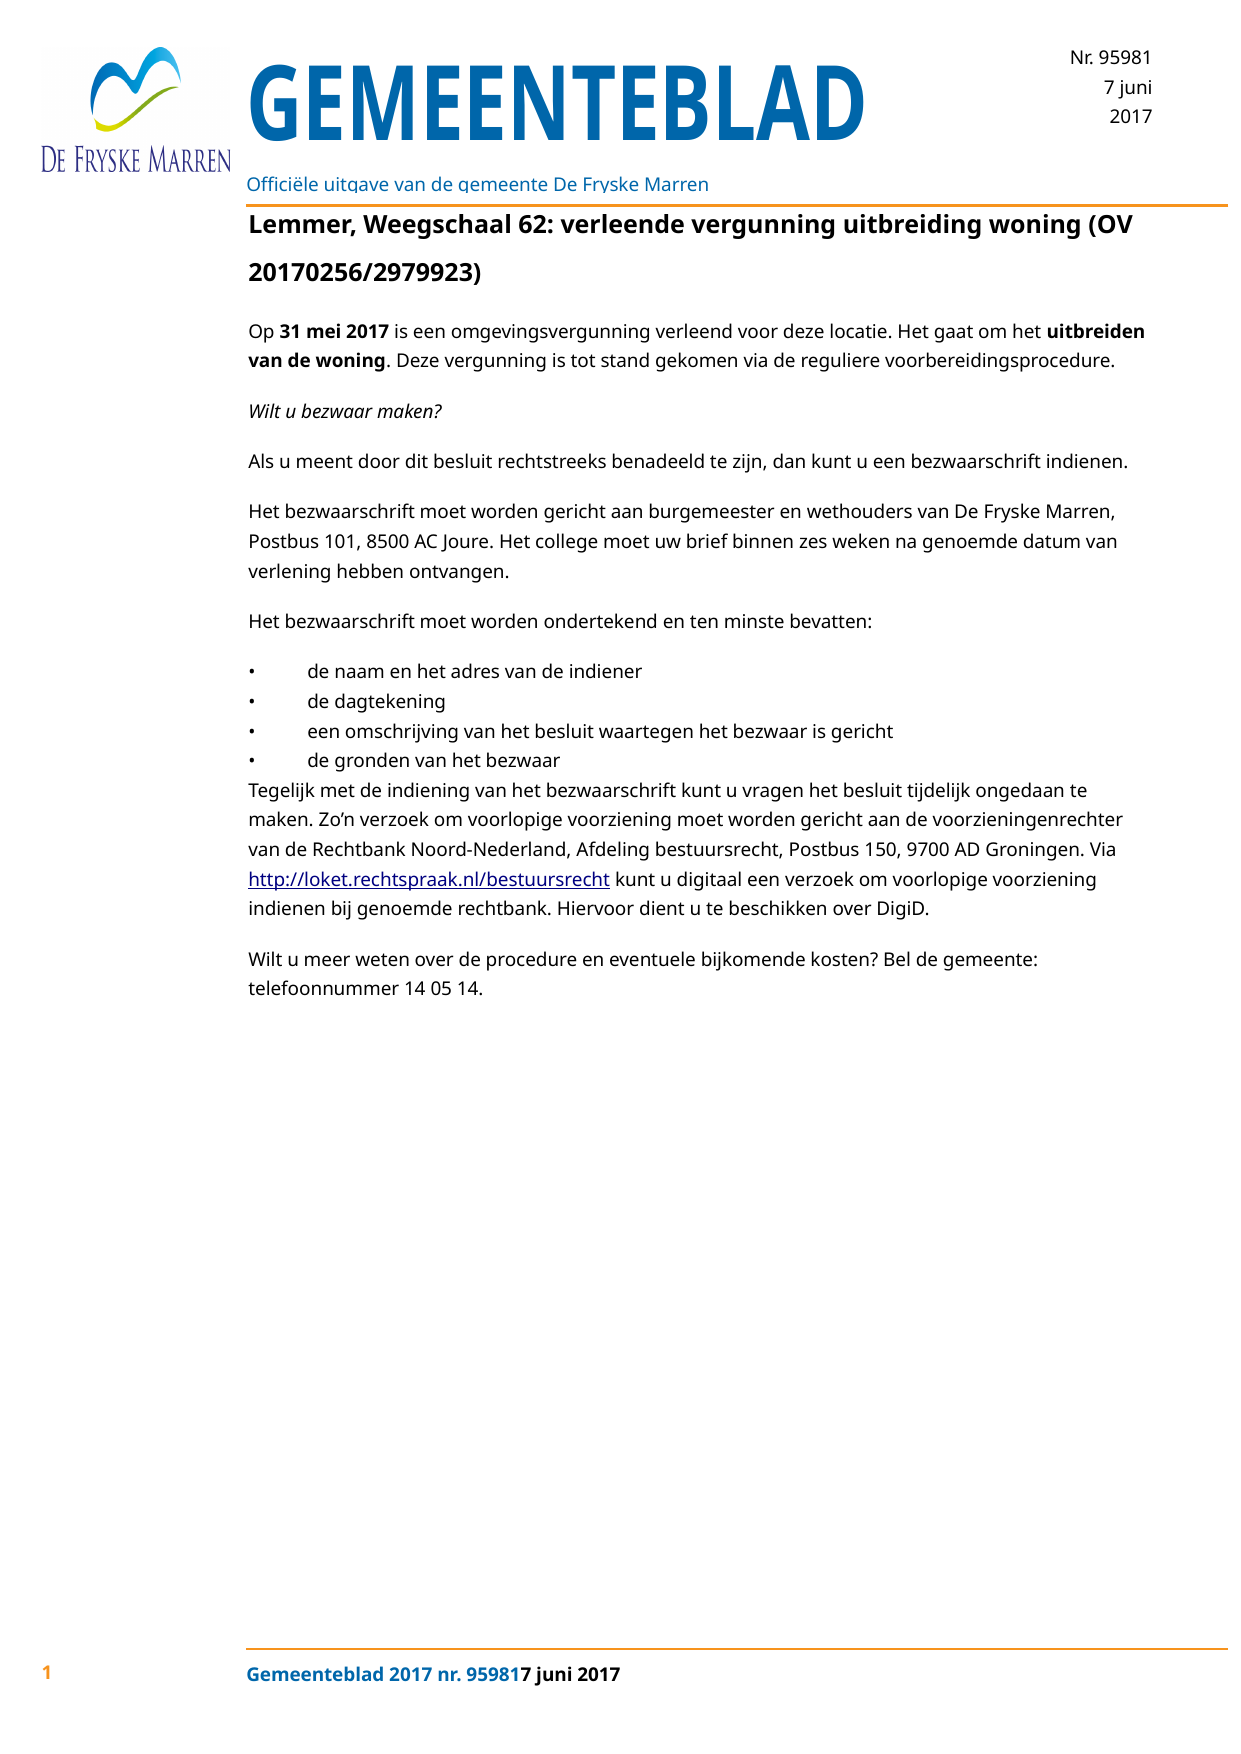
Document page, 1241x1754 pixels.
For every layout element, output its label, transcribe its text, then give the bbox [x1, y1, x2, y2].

list de naam en het adres van de indiener [248, 659, 1152, 684]
list een omschrijving van het besluit waartegen het bezwaar is gericht [248, 718, 1152, 744]
picture [41, 47, 231, 172]
text Wilt u meer weten over de procedure en eventuele bijkomende kosten? Bel de gemeente: telefoonnummer 14 05 14. [248, 946, 1152, 1001]
text Lemmer, Weegschaal 62: verleende vergunning uitbreiding woning (OV 20170256/2979923) [248, 207, 1152, 288]
list de dagtekening [248, 688, 1152, 714]
text Op 31 mei 2017 is een omgevingsvergunning verleend voor deze locatie. Het gaat om het uitbreiden van de woning. Deze vergunning is tot stand gekomen via de reguliere voorbereidingsprocedure. [248, 318, 1152, 373]
list de gronden van het bezwaar [248, 747, 1152, 773]
text Tegelijk met de indiening van het bezwaarschrift kunt u vragen het besluit tijdelijk ongedaan te maken. Zo’n verzoek om voorlopige voorziening moet worden gericht aan de voorzieningenrechter van de Rechtbank Noord-Nederland, Afdeling bestuursrecht, Postbus 150, 9700 AD Groningen. Via http://loket.rechtspraak.nl/bestuursrecht kunt u digitaal een verzoek om voorlopige voorziening indienen bij genoemde rechtbank. Hiervoor dient u te beschikken over DigiD. [248, 777, 1152, 921]
text Het bezwaarschrift moet worden ondertekend en ten minste bevatten: [248, 608, 1152, 634]
text Wilt u bezwaar maken? [248, 398, 1152, 424]
text Als u meent door dit besluit rechtstreeks benadeeld te zijn, dan kunt u een bezwaarschrift indienen. [248, 448, 1152, 474]
text Het bezwaarschrift moet worden gericht aan burgemeester en wethouders van De Fryske Marren, Postbus 101, 8500 AC Joure. Het college moet uw brief binnen zes weken na genoemde datum van verlening hebben ontvangen. [248, 499, 1152, 584]
